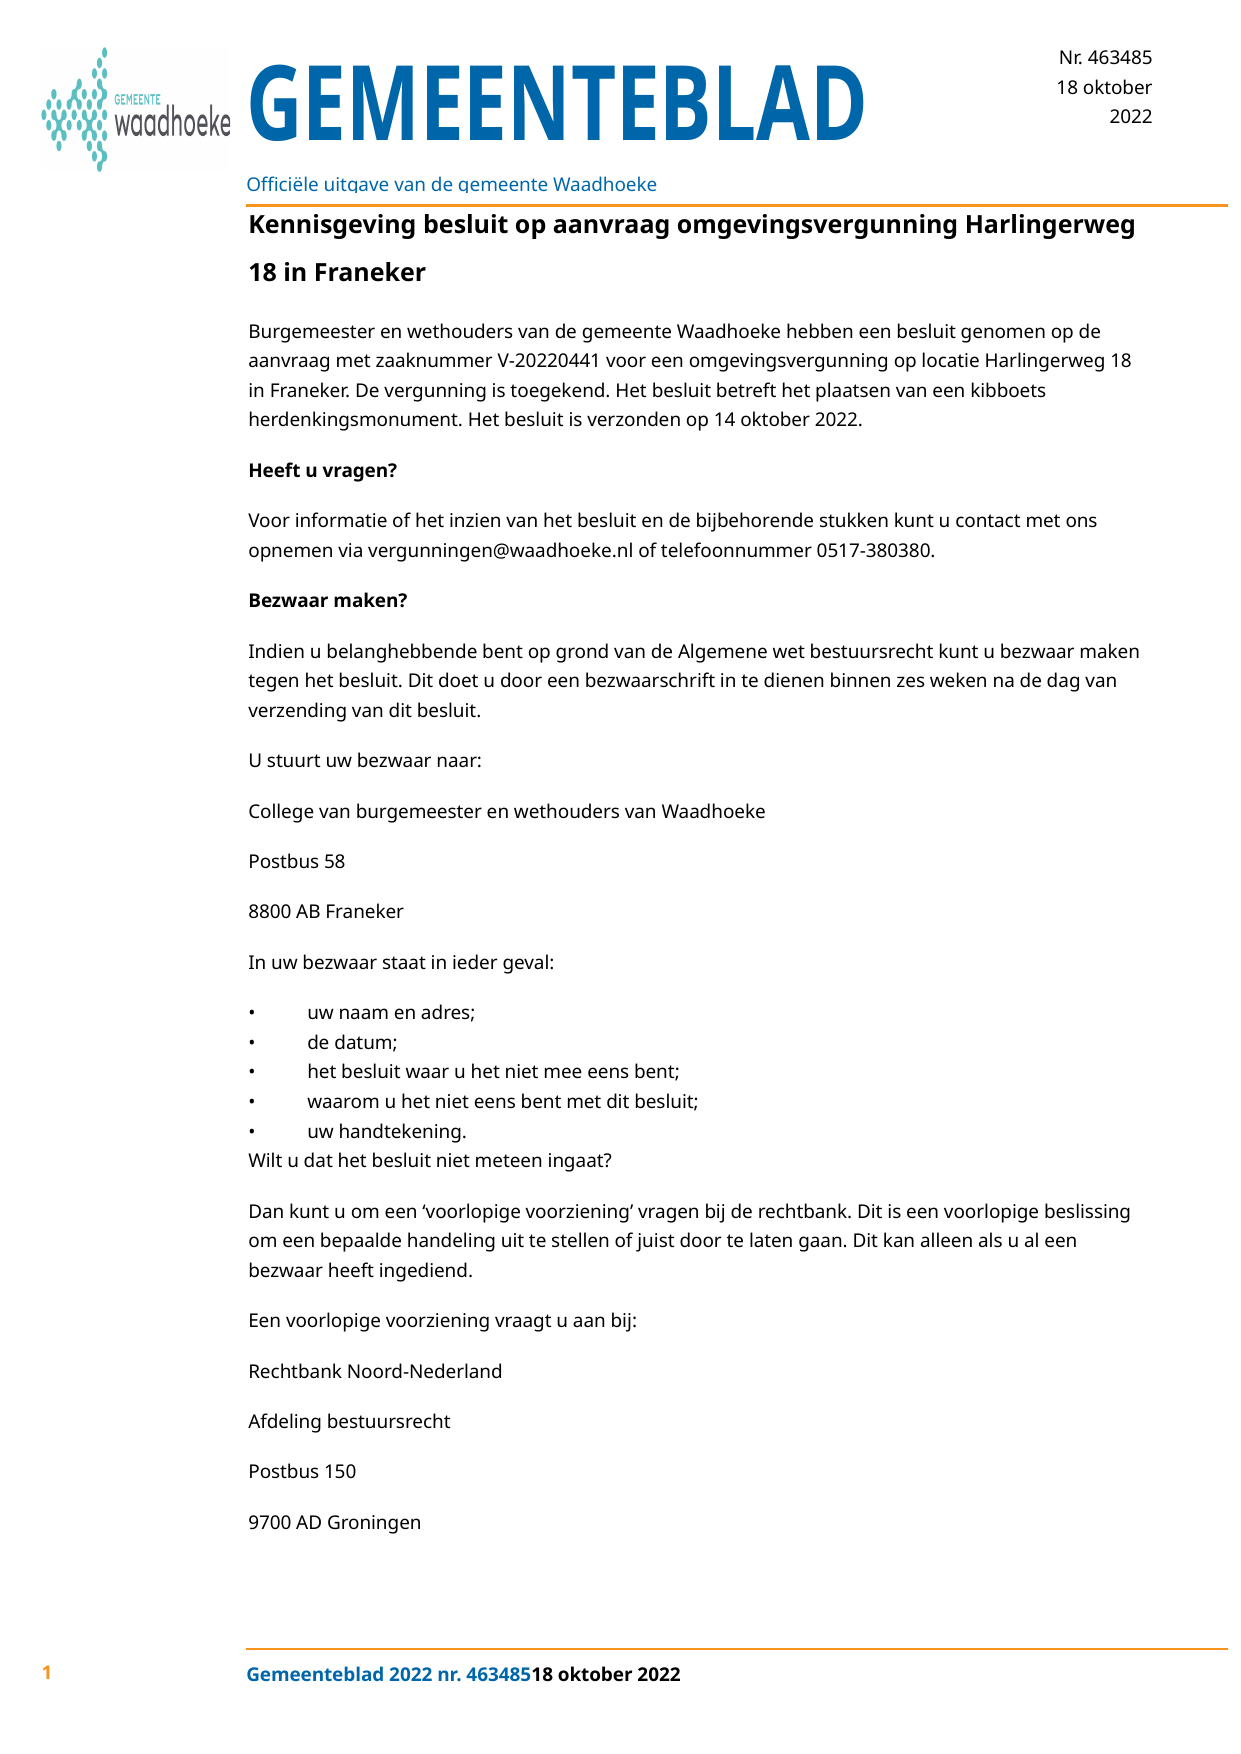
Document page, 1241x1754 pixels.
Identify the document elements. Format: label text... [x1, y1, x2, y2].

text U stuurt uw bezwaar naar: [248, 747, 1152, 773]
text 9700 AD Groningen [248, 1509, 1152, 1535]
text Een voorlopige voorziening vraagt u aan bij: [248, 1307, 1152, 1333]
text Dan kunt u om een ‘voorlopige voorziening’ vragen bij de rechtbank. Dit is een voorlopige beslissing om een bepaalde handeling uit te stellen of juist door te laten gaan. Dit kan alleen als u al een bezwaar heeft ingediend. [248, 1198, 1152, 1283]
picture [41, 47, 231, 172]
text Wilt u dat het besluit niet meteen ingaat? [248, 1147, 1152, 1173]
text College van burgemeester en wethouders van Waadhoeke [248, 798, 1152, 824]
list de datum; [248, 1029, 1152, 1055]
text Burgemeester en wethouders van de gemeente Waadhoeke hebben een besluit genomen op de aanvraag met zaaknummer V-20220441 voor een omgevingsvergunning op locatie Harlingerweg 18 in Franeker. De vergunning is toegekend. Het besluit betreft het plaatsen van een kibboets herdenkingsmonument. Het besluit is verzonden op 14 oktober 2022. [248, 318, 1152, 432]
text Rechtbank Noord-Nederland [248, 1358, 1152, 1384]
text Bezwaar maken? [248, 587, 1152, 613]
list waarom u het niet eens bent met dit besluit; [248, 1088, 1152, 1114]
text Afdeling bestuursrecht [248, 1408, 1152, 1434]
text Voor informatie of het inzien van het besluit en de bijbehorende stukken kunt u contact met ons opnemen via vergunningen@waadhoeke.nl of telefoonnummer 0517-380380. [248, 507, 1152, 563]
text 8800 AB Franeker [248, 899, 1152, 924]
text Indien u belanghebbende bent op grond van de Algemene wet bestuursrecht kunt u bezwaar maken tegen het besluit. Dit doet u door een bezwaarschrift in te dienen binnen zes weken na de dag van verzending van dit besluit. [248, 638, 1152, 723]
list uw naam en adres; [248, 999, 1152, 1025]
text Postbus 58 [248, 848, 1152, 874]
list uw handtekening. [248, 1118, 1152, 1144]
text In uw bezwaar staat in ieder geval: [248, 949, 1152, 975]
text Heeft u vragen? [248, 457, 1152, 483]
text Postbus 150 [248, 1459, 1152, 1484]
list het besluit waar u het niet mee eens bent; [248, 1059, 1152, 1084]
text Kennisgeving besluit op aanvraag omgevingsvergunning Harlingerweg 18 in Franeker [248, 207, 1152, 288]
